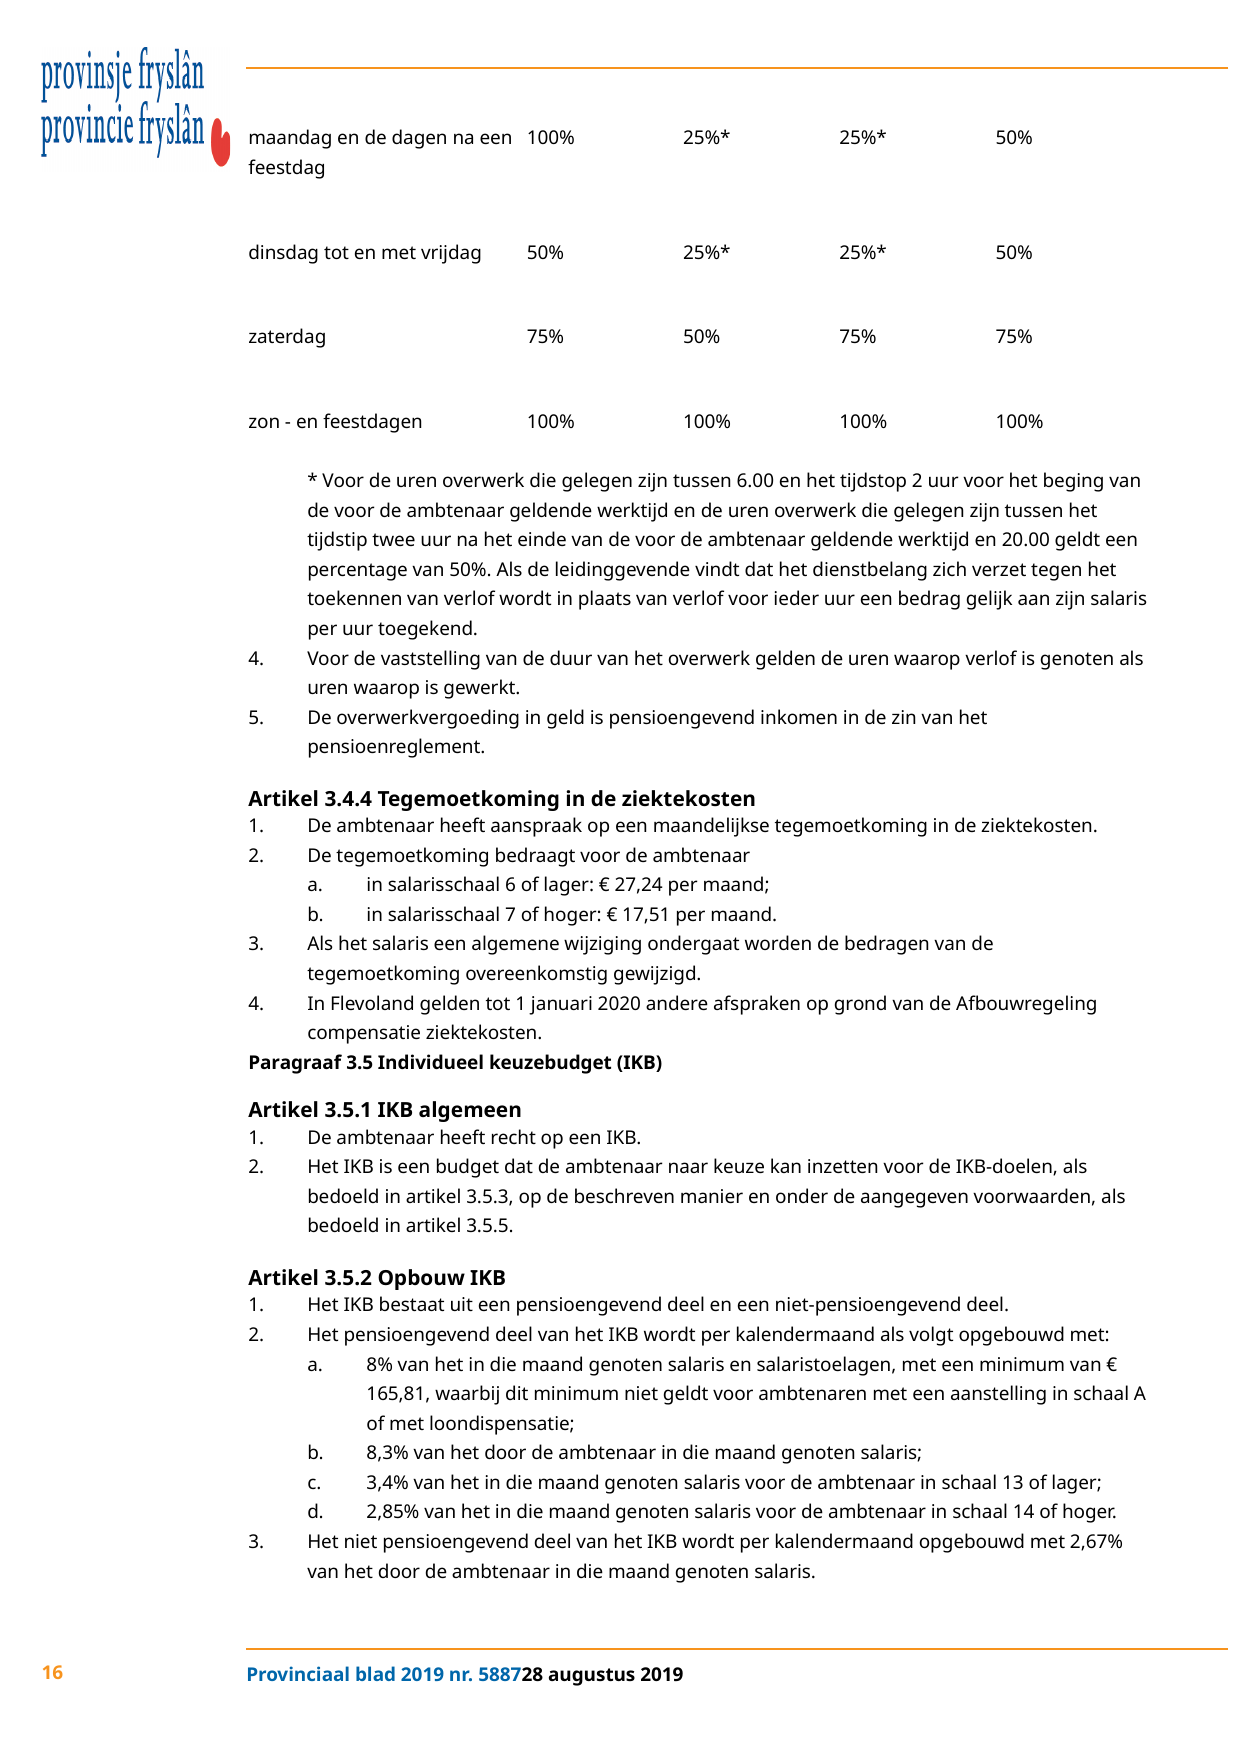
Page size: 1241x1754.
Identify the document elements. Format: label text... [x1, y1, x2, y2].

list De ambtenaar heeft aanspraak op een maandelijkse tegemoetkoming in de ziektekosten. [248, 812, 1152, 838]
list in salarisschaal 6 of lager: € 27,24 per maand; [307, 871, 1152, 897]
table_cell 100% [839, 379, 995, 464]
list Het pensioengevend deel van het IKB wordt per kalendermaand als volgt opgebouwd met: [248, 1321, 1152, 1347]
list In Flevoland gelden tot 1 januari 2020 andere afspraken op grond van de Afbouwregeling compensatie ziektekosten. [248, 990, 1152, 1045]
list De overwerkvergoeding in geld is pensioengevend inkomen in de zin van het pensioenreglement. [248, 704, 1152, 759]
list Het IKB bestaat uit een pensioengevend deel en een niet-pensioengevend deel. [248, 1292, 1152, 1317]
list Het IKB is een budget dat de ambtenaar naar keuze kan inzetten voor de IKB-doelen, als bedoeld in artikel 3.5.3, op de beschreven manier en onder de aangegeven voorwaarden, als bedoeld in artikel 3.5.5. [248, 1153, 1152, 1238]
text Artikel 3.5.1 IKB algemeen [248, 1096, 1152, 1124]
table_cell 25%* [683, 95, 839, 209]
list Voor de vaststelling van de duur van het overwerk gelden de uren waarop verlof is genoten als uren waarop is gewerkt. [248, 645, 1152, 700]
table_cell 25%* [839, 95, 995, 209]
table_cell dinsdag tot en met vrijdag [248, 209, 527, 294]
list 2,85% van het in die maand genoten salaris voor de ambtenaar in schaal 14 of hoger. [307, 1499, 1152, 1524]
list De ambtenaar heeft recht op een IKB. [248, 1124, 1152, 1150]
list 8,3% van het door de ambtenaar in die maand genoten salaris; [307, 1439, 1152, 1465]
table_cell 50% [995, 209, 1152, 294]
table_cell 100% [683, 379, 839, 464]
text Artikel 3.5.2 Opbouw IKB [248, 1263, 1152, 1292]
table_cell 100% [995, 379, 1152, 464]
table_cell zon - en feestdagen [248, 379, 527, 464]
list 8% van het in die maand genoten salaris en salaristoelagen, met een minimum van € 165,81, waarbij dit minimum niet geldt voor ambtenaren met een aanstelling in schaal A of met loondispensatie; [307, 1351, 1152, 1436]
table_cell 50% [527, 209, 683, 294]
table_cell 25%* [839, 209, 995, 294]
table_cell 75% [995, 294, 1152, 379]
list Als het salaris een algemene wijziging ondergaat worden de bedragen van de tegemoetkoming overeenkomstig gewijzigd. [248, 931, 1152, 986]
picture [41, 47, 231, 172]
list in salarisschaal 7 of hoger: € 17,51 per maand. [307, 901, 1152, 927]
table_cell 75% [839, 294, 995, 379]
table_cell zaterdag [248, 294, 527, 379]
table_cell 100% [527, 379, 683, 464]
table_cell maandag en de dagen na een feestdag [248, 95, 527, 209]
list 3,4% van het in die maand genoten salaris voor de ambtenaar in schaal 13 of lager; [307, 1469, 1152, 1495]
text Artikel 3.4.4 Tegemoetkoming in de ziektekosten [248, 784, 1152, 812]
table_cell 25%* [683, 209, 839, 294]
table_cell 50% [995, 95, 1152, 209]
table_cell 75% [527, 294, 683, 379]
table_cell 100% [527, 95, 683, 209]
table_cell 50% [683, 294, 839, 379]
list Het niet pensioengevend deel van het IKB wordt per kalendermaand opgebouwd met 2,67% van het door de ambtenaar in die maand genoten salaris. [248, 1528, 1152, 1583]
text Paragraaf 3.5 Individueel keuzebudget (IKB) [248, 1049, 1152, 1075]
list * Voor de uren overwerk die gelegen zijn tussen 6.00 en het tijdstop 2 uur voor het beging van de voor de ambtenaar geldende werktijd en de uren overwerk die gelegen zijn tussen het tijdstip twee uur na het einde van de voor de ambtenaar geldende werktijd en 20.00 geldt een percentage van 50%. Als de leidinggevende vindt dat het dienstbelang zich verzet tegen het toekennen van verlof wordt in plaats van verlof voor ieder uur een bedrag gelijk aan zijn salaris per uur toegekend. [248, 467, 1152, 641]
list De tegemoetkoming bedraagt voor de ambtenaar [248, 842, 1152, 868]
